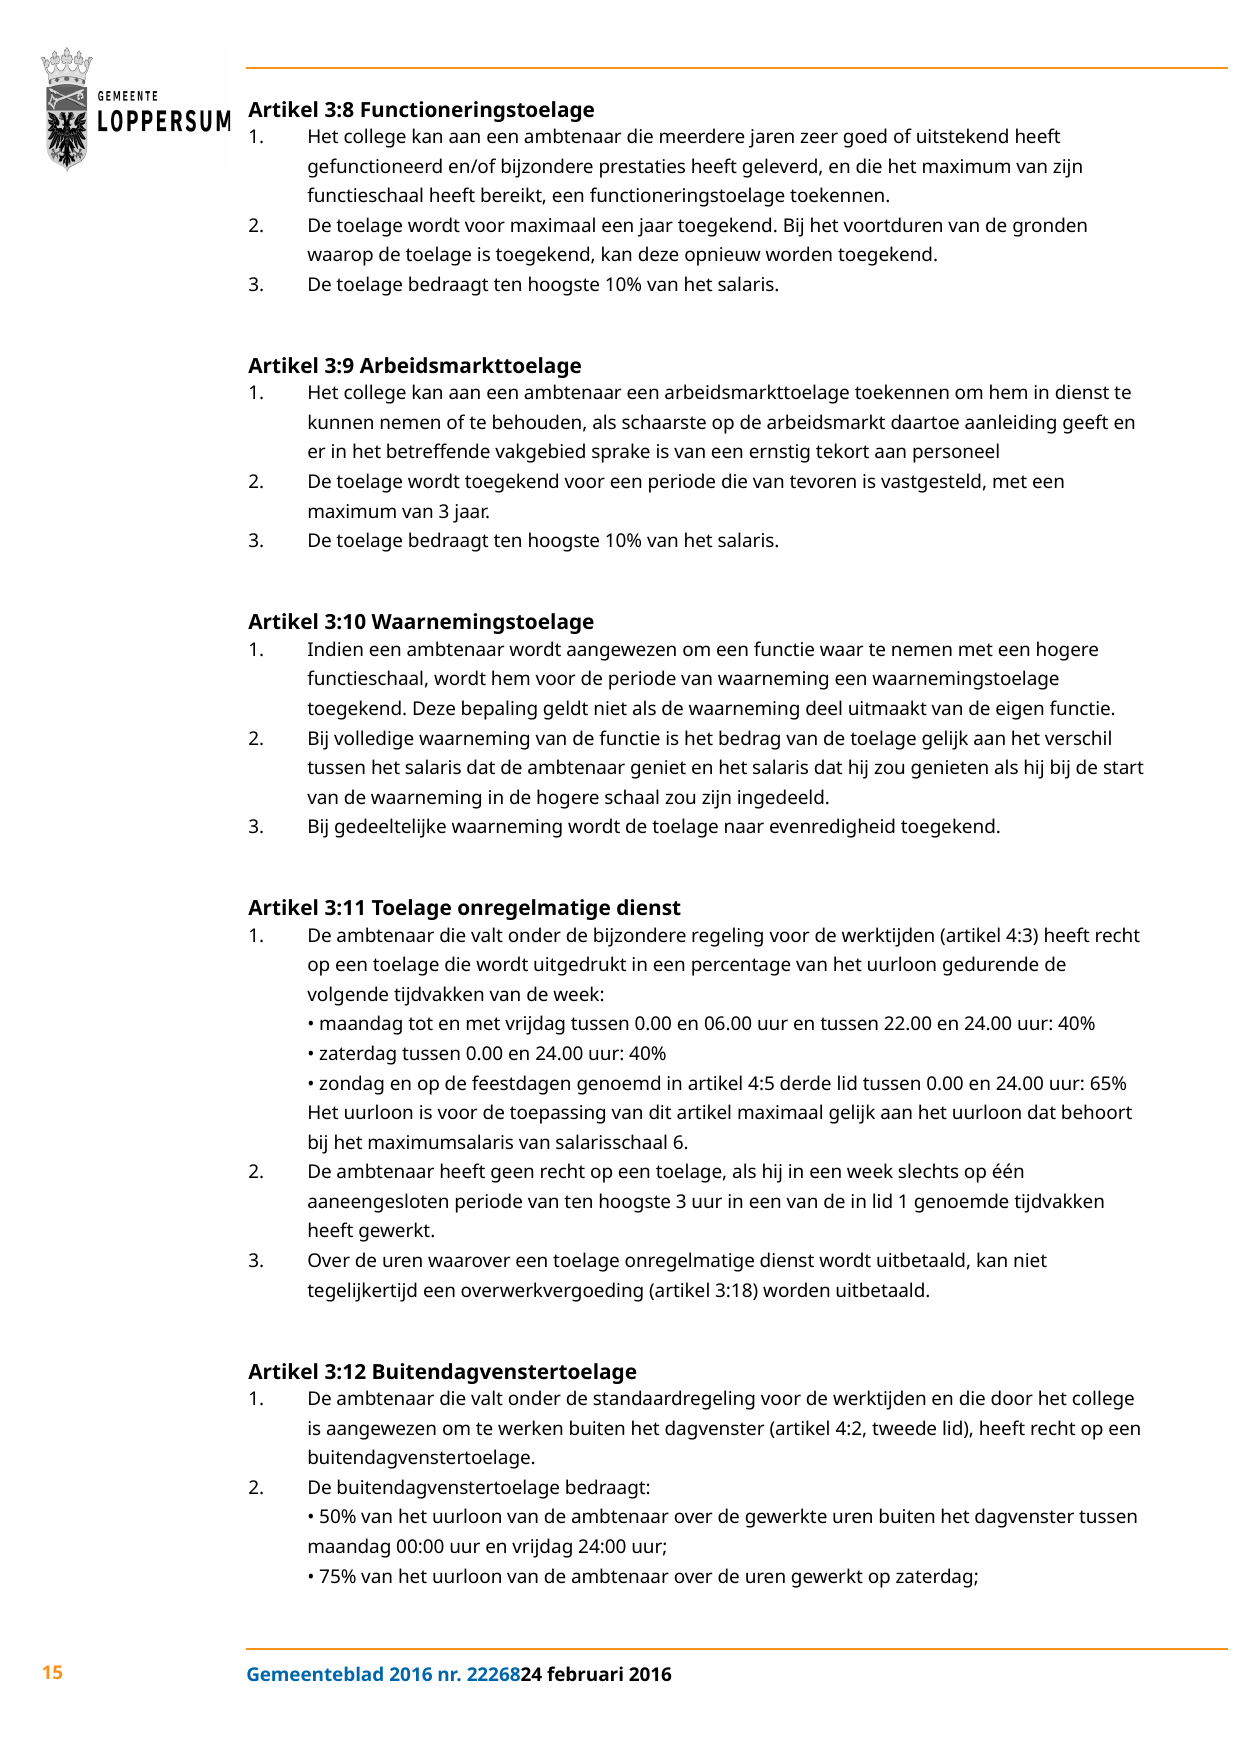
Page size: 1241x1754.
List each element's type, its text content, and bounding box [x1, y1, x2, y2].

list De toelage wordt toegekend voor een periode die van tevoren is vastgesteld, met een maximum van 3 jaar. [248, 468, 1152, 524]
list • 75% van het uurloon van de ambtenaar over de uren gewerkt op zaterdag; [248, 1563, 1152, 1588]
list De toelage wordt voor maximaal een jaar toegekend. Bij het voortduren van de gronden waarop de toelage is toegekend, kan deze opnieuw worden toegekend. [248, 212, 1152, 267]
list Het college kan aan een ambtenaar een arbeidsmarkttoelage toekennen om hem in dienst te kunnen nemen of te behouden, als schaarste op de arbeidsmarkt daartoe aanleiding geeft en er in het betreffende vakgebied sprake is van een ernstig tekort aan personeel [248, 379, 1152, 464]
list De ambtenaar die valt onder de bijzondere regeling voor de werktijden (artikel 4:3) heeft recht op een toelage die wordt uitgedrukt in een percentage van het uurloon gedurende de volgende tijdvakken van de week: [248, 922, 1152, 1007]
text Artikel 3:11 Toelage onregelmatige dienst [248, 893, 1152, 922]
list De ambtenaar die valt onder de standaardregeling voor de werktijden en die door het college is aangewezen om te werken buiten het dagvenster (artikel 4:2, tweede lid), heeft recht op een buitendagvenstertoelage. [248, 1385, 1152, 1470]
picture [41, 47, 231, 172]
list Het college kan aan een ambtenaar die meerdere jaren zeer goed of uitstekend heeft gefunctioneerd en/of bijzondere prestaties heeft geleverd, en die het maximum van zijn functieschaal heeft bereikt, een functioneringstoelage toekennen. [248, 123, 1152, 208]
list • zondag en op de feestdagen genoemd in artikel 4:5 derde lid tussen 0.00 en 24.00 uur: 65% [248, 1070, 1152, 1096]
list De toelage bedraagt ten hoogste 10% van het salaris. [248, 527, 1152, 553]
list Het uurloon is voor de toepassing van dit artikel maximaal gelijk aan het uurloon dat behoort bij het maximumsalaris van salarisschaal 6. [248, 1099, 1152, 1155]
list Over de uren waarover een toelage onregelmatige dienst wordt uitbetaald, kan niet tegelijkertijd een overwerkvergoeding (artikel 3:18) worden uitbetaald. [248, 1247, 1152, 1303]
list De ambtenaar heeft geen recht op een toelage, als hij in een week slechts op één aaneengesloten periode van ten hoogste 3 uur in een van de in lid 1 genoemde tijdvakken heeft gewerkt. [248, 1158, 1152, 1243]
list • 50% van het uurloon van de ambtenaar over de gewerkte uren buiten het dagvenster tussen maandag 00:00 uur en vrijdag 24:00 uur; [248, 1504, 1152, 1559]
list Indien een ambtenaar wordt aangewezen om een functie waar te nemen met een hogere functieschaal, wordt hem voor de periode van waarneming een waarnemingstoelage toegekend. Deze bepaling geldt niet als de waarneming deel uitmaakt van de eigen functie. [248, 636, 1152, 721]
text Artikel 3:9 Arbeidsmarkttoelage [248, 351, 1152, 379]
list Bij volledige waarneming van de functie is het bedrag van de toelage gelijk aan het verschil tussen het salaris dat de ambtenaar geniet en het salaris dat hij zou genieten als hij bij de start van de waarneming in de hogere schaal zou zijn ingedeeld. [248, 725, 1152, 809]
text Artikel 3:8 Functioneringstoelage [248, 95, 1152, 123]
text Artikel 3:12 Buitendagvenstertoelage [248, 1357, 1152, 1385]
text Artikel 3:10 Waarnemingstoelage [248, 607, 1152, 636]
list • zaterdag tussen 0.00 en 24.00 uur: 40% [248, 1040, 1152, 1066]
list Bij gedeeltelijke waarneming wordt de toelage naar evenredigheid toegekend. [248, 813, 1152, 839]
list De buitendagvenstertoelage bedraagt: [248, 1474, 1152, 1500]
list • maandag tot en met vrijdag tussen 0.00 en 06.00 uur en tussen 22.00 en 24.00 uur: 40% [248, 1011, 1152, 1036]
list De toelage bedraagt ten hoogste 10% van het salaris. [248, 271, 1152, 297]
